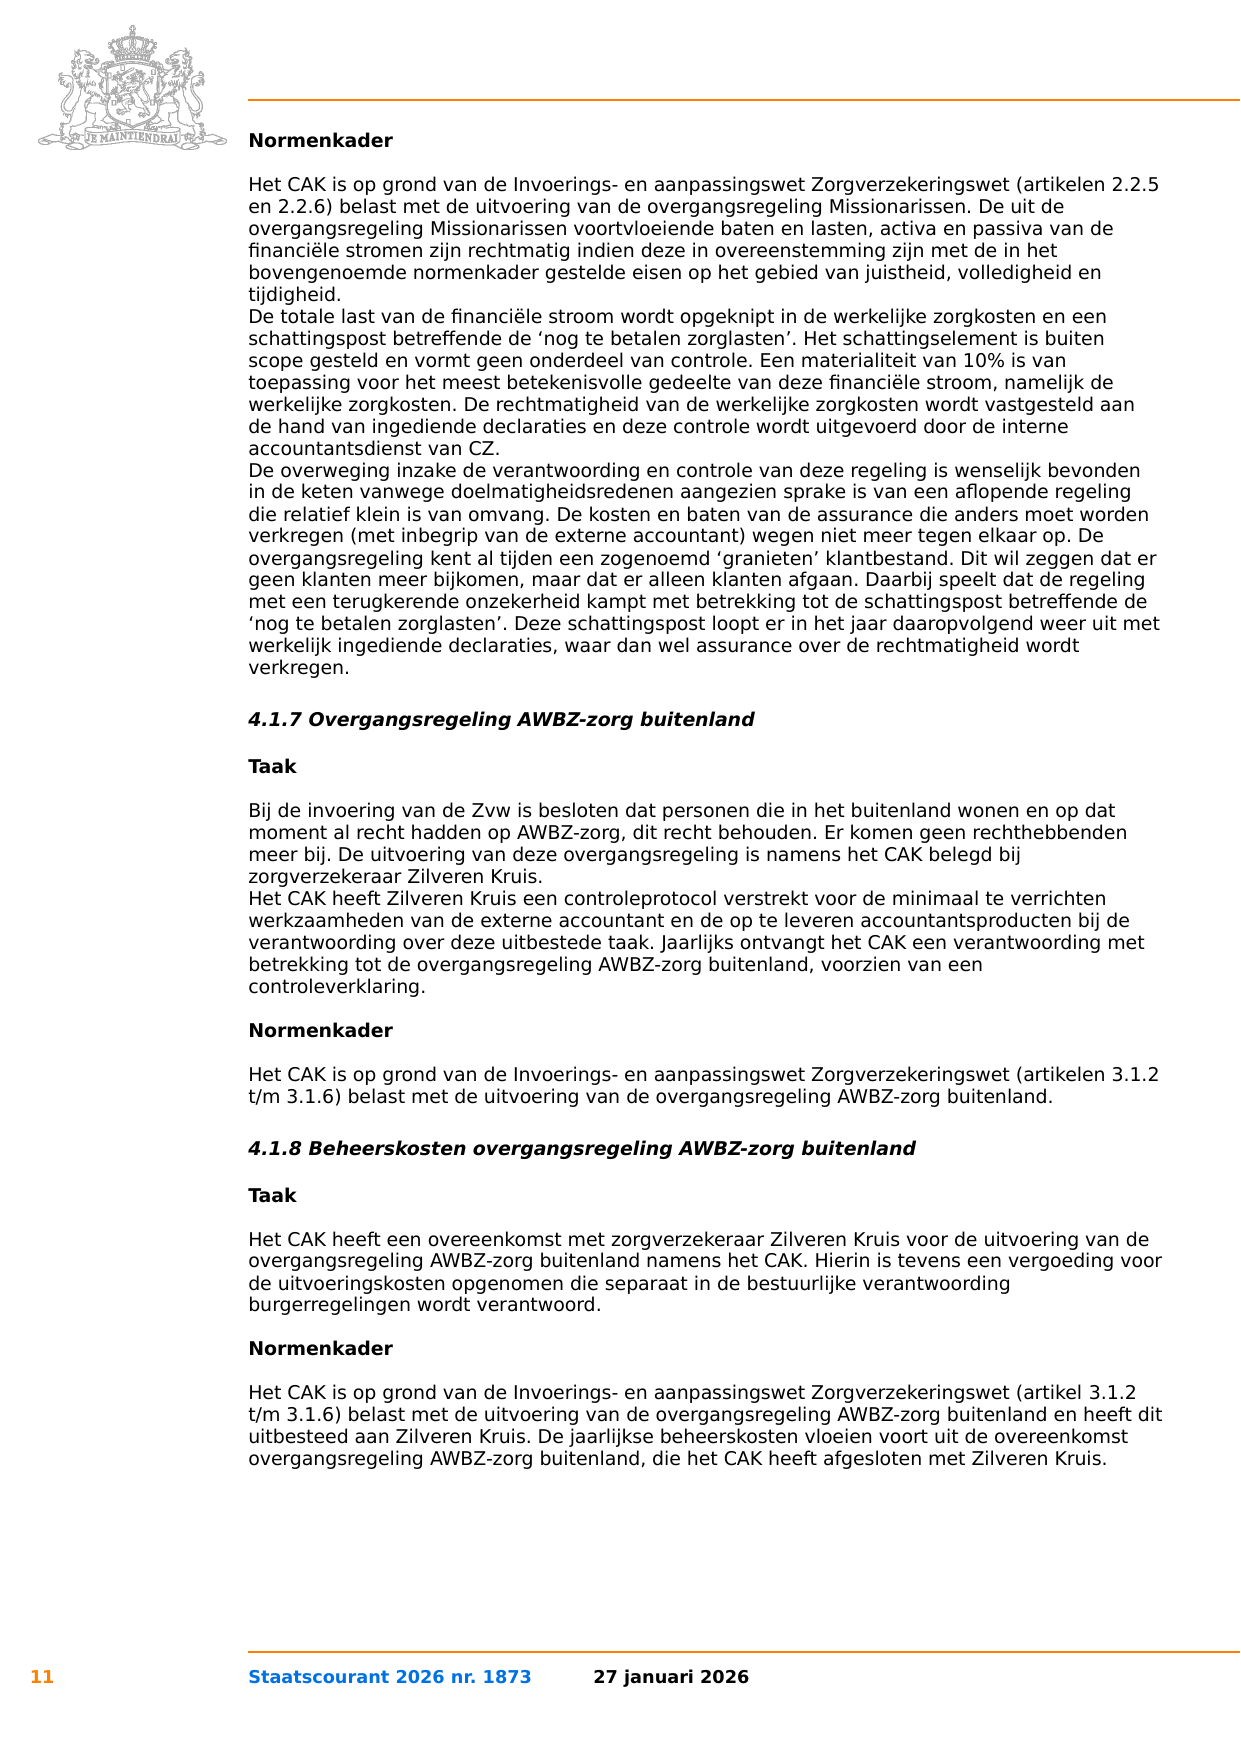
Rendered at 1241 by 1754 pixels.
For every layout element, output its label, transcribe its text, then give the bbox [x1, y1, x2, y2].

subtitle 4.1.8 Beheerskosten overgangsregeling AWBZ-zorg buitenland [248, 1138, 1163, 1159]
text Het CAK is op grond van de Invoerings- en aanpassingswet Zorgverzekeringswet (artikelen 2.2.5 en 2.2.6) belast met de uitvoering van de overgangsregeling Missionarissen. De uit de overgangsregeling Missionarissen voortvloeiende baten en lasten, activa en passiva van de financiële stromen zijn rechtmatig indien deze in overeenstemming zijn met de in het bovengenoemde normenkader gestelde eisen op het gebied van juistheid, volledigheid en tijdigheid. [248, 174, 1163, 306]
text De totale last van de financiële stroom wordt opgeknipt in de werkelijke zorgkosten en een schattingspost betreffende de ‘nog te betalen zorglasten’. Het schattingselement is buiten scope gesteld en vormt geen onderdeel van controle. Een materialiteit van 10% is van toepassing voor het meest betekenisvolle gedeelte van deze financiële stroom, namelijk de werkelijke zorgkosten. De rechtmatigheid van de werkelijke zorgkosten wordt vastgesteld aan de hand van ingediende declaraties en deze controle wordt uitgevoerd door de interne accountantsdienst van CZ. [248, 306, 1163, 459]
text Het CAK heeft Zilveren Kruis een controleprotocol verstrekt voor de minimaal te verrichten werkzaamheden van de externe accountant en de op te leveren accountantsproducten bij de verantwoording over deze uitbestede taak. Jaarlijks ontvangt het CAK een verantwoording met betrekking tot de overgangsregeling AWBZ-zorg buitenland, voorzien van een controleverklaring. [248, 888, 1163, 998]
subtitle Taak [248, 1184, 1163, 1207]
picture [38, 25, 227, 150]
subtitle Normenkader [248, 1338, 1163, 1360]
text Het CAK is op grond van de Invoerings- en aanpassingswet Zorgverzekeringswet (artikelen 3.1.2 t/m 3.1.6) belast met de uitvoering van de overgangsregeling AWBZ-zorg buitenland. [248, 1064, 1163, 1108]
subtitle Normenkader [248, 1020, 1163, 1042]
subtitle Normenkader [248, 130, 1163, 152]
subtitle Taak [248, 756, 1163, 778]
subtitle 4.1.7 Overgangsregeling AWBZ-zorg buitenland [248, 709, 1163, 731]
text De overweging inzake de verantwoording en controle van deze regeling is wenselijk bevonden in de keten vanwege doelmatigheidsredenen aangezien sprake is van een aflopende regeling die relatief klein is van omvang. De kosten en baten van de assurance die anders moet worden verkregen (met inbegrip van de externe accountant) wegen niet meer tegen elkaar op. De overgangsregeling kent al tijden een zogenoemd ‘granieten’ klantbestand. Dit wil zeggen dat er geen klanten meer bijkomen, maar dat er alleen klanten afgaan. Daarbij speelt dat de regeling met een terugkerende onzekerheid kampt met betrekking tot de schattingspost betreffende de ‘nog te betalen zorglasten’. Deze schattingspost loopt er in het jaar daaropvolgend weer uit met werkelijk ingediende declaraties, waar dan wel assurance over de rechtmatigheid wordt verkregen. [248, 459, 1163, 679]
text Bij de invoering van de Zvw is besloten dat personen die in het buitenland wonen en op dat moment al recht hadden op AWBZ-zorg, dit recht behouden. Er komen geen rechthebbenden meer bij. De uitvoering van deze overgangsregeling is namens het CAK belegd bij zorgverzekeraar Zilveren Kruis. [248, 800, 1163, 888]
text Het CAK heeft een overeenkomst met zorgverzekeraar Zilveren Kruis voor de uitvoering van de overgangsregeling AWBZ-zorg buitenland namens het CAK. Hierin is tevens een vergoeding voor de uitvoeringskosten opgenomen die separaat in de bestuurlijke verantwoording burgerregelingen wordt verantwoord. [248, 1228, 1163, 1316]
text Het CAK is op grond van de Invoerings- en aanpassingswet Zorgverzekeringswet (artikel 3.1.2 t/m 3.1.6) belast met de uitvoering van de overgangsregeling AWBZ-zorg buitenland en heeft dit uitbesteed aan Zilveren Kruis. De jaarlijkse beheerskosten vloeien voort uit de overeenkomst overgangsregeling AWBZ-zorg buitenland, die het CAK heeft afgesloten met Zilveren Kruis. [248, 1382, 1163, 1470]
